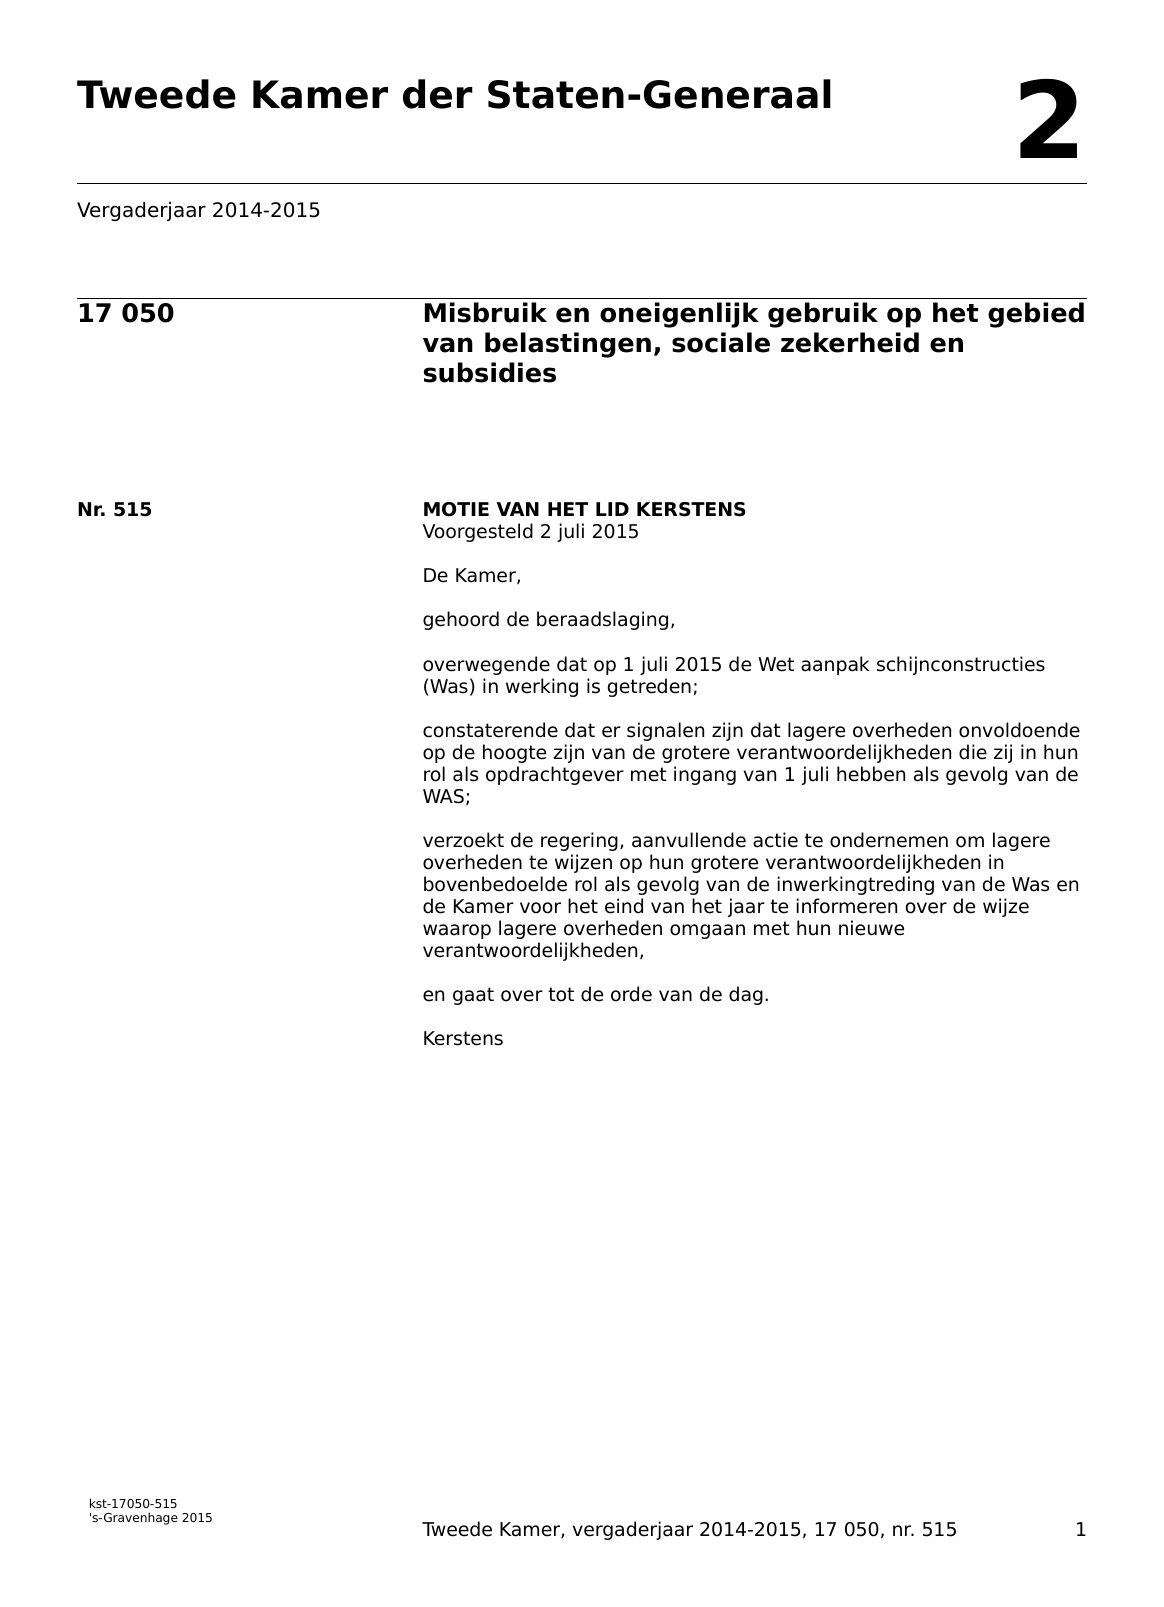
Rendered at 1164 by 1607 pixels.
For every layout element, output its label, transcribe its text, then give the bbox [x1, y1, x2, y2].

text kst-17050-515 [88, 1497, 323, 1511]
text 's-Gravenhage 2015 [88, 1511, 323, 1525]
text en gaat over tot de orde van de dag. [422, 984, 1087, 1006]
text De Kamer, [422, 565, 1087, 587]
text constaterende dat er signalen zijn dat lagere overheden onvoldoende op de hoogte zijn van de grotere verantwoordelijkheden die zij in hun rol als opdrachtgever met ingang van 1 juli hebben als gevolg van de WAS; [422, 720, 1087, 808]
table_header 2 [886, 59, 1087, 183]
text overwegende dat op 1 juli 2015 de Wet aanpak schijnconstructies (Was) in werking is getreden; [422, 653, 1087, 697]
subtitle Nr. 515 MOTIE VAN HET LID KERSTENS [77, 499, 1087, 521]
text verzoekt de regering, aanvullende actie te ondernemen om lagere overheden te wijzen op hun grotere verantwoordelijkheden in bovenbedoelde rol als gevolg van de inwerkingtreding van de Was en de Kamer voor het eind van het jaar te informeren over de wijze waarop lagere overheden omgaan met hun nieuwe verantwoordelijkheden, [422, 830, 1087, 962]
text Voorgesteld 2 juli 2015 [422, 521, 1087, 543]
text gehoord de beraadslaging, [422, 609, 1087, 631]
table_cell Vergaderjaar 2014-2015 [77, 184, 1087, 298]
table_header Tweede Kamer der Staten-Generaal [77, 59, 886, 183]
subtitle 17 050 Misbruik en oneigenlijk gebruik op het gebied van belastingen, sociale zekerheid en subsidies [77, 299, 1087, 388]
text Kerstens [422, 1028, 1087, 1050]
